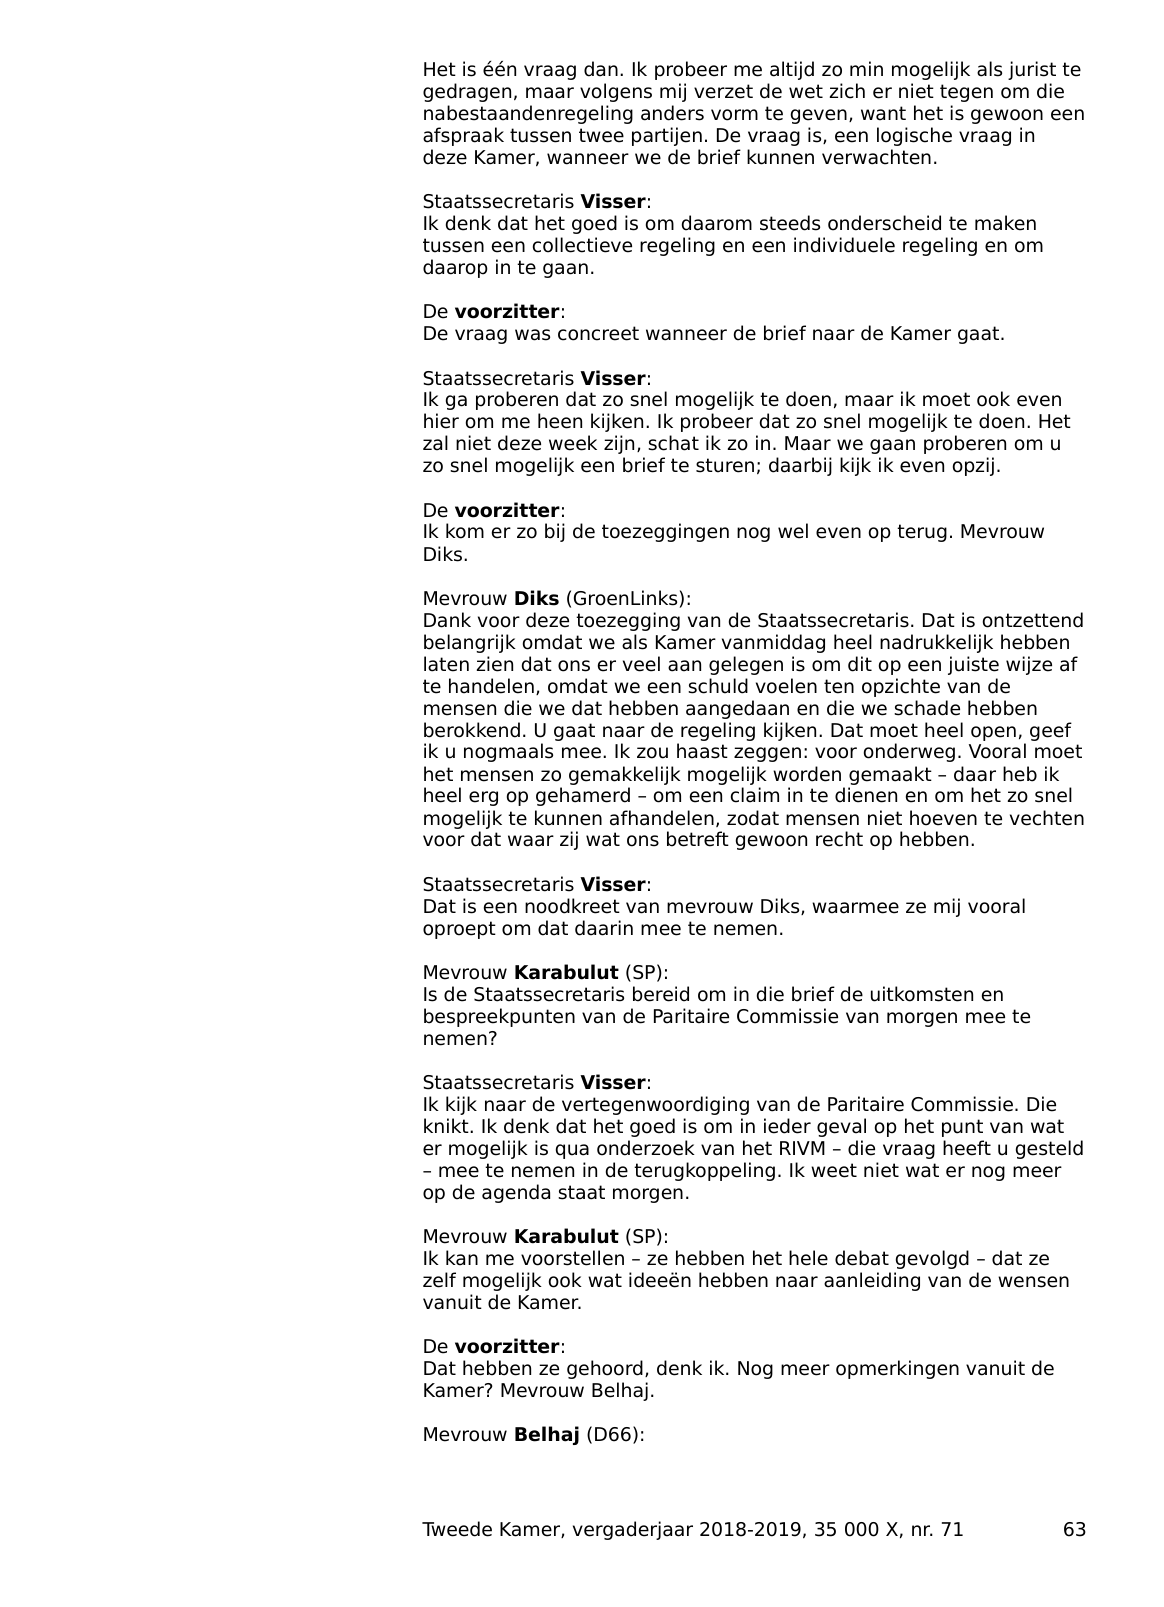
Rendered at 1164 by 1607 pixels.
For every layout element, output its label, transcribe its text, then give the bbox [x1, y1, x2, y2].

text De voorzitter: [422, 499, 1087, 521]
text Ik denk dat het goed is om daarom steeds onderscheid te maken tussen een collectieve regeling en een individuele regeling en om daarop in te gaan. [422, 213, 1087, 279]
text Mevrouw Belhaj (D66): [422, 1424, 1087, 1446]
text Staatssecretaris Visser: [422, 1072, 1087, 1094]
text Is de Staatssecretaris bereid om in die brief de uitkomsten en bespreekpunten van de Paritaire Commissie van morgen mee te nemen? [422, 984, 1087, 1049]
text Dank voor deze toezegging van de Staatssecretaris. Dat is ontzettend belangrijk omdat we als Kamer vanmiddag heel nadrukkelijk hebben laten zien dat ons er veel aan gelegen is om dit op een juiste wijze af te handelen, omdat we een schuld voelen ten opzichte van de mensen die we dat hebben aangedaan en die we schade hebben berokkend. U gaat naar de regeling kijken. Dat moet heel open, geef ik u nogmaals mee. Ik zou haast zeggen: voor onderweg. Vooral moet het mensen zo gemakkelijk mogelijk worden gemaakt – daar heb ik heel erg op gehamerd – om een claim in te dienen en om het zo snel mogelijk te kunnen afhandelen, zodat mensen niet hoeven te vechten voor dat waar zij wat ons betreft gewoon recht op hebben. [422, 609, 1087, 851]
text Ik kom er zo bij de toezeggingen nog wel even op terug. Mevrouw Diks. [422, 521, 1087, 565]
text Mevrouw Karabulut (SP): [422, 962, 1087, 984]
text De voorzitter: [422, 1336, 1087, 1358]
text De vraag was concreet wanneer de brief naar de Kamer gaat. [422, 323, 1087, 345]
text De voorzitter: [422, 301, 1087, 323]
text Ik kijk naar de vertegenwoordiging van de Paritaire Commissie. Die knikt. Ik denk dat het goed is om in ieder geval op het punt van wat er mogelijk is qua onderzoek van het RIVM – die vraag heeft u gesteld – mee te nemen in de terugkoppeling. Ik weet niet wat er nog meer op de agenda staat morgen. [422, 1094, 1087, 1204]
text Staatssecretaris Visser: [422, 873, 1087, 896]
text Het is één vraag dan. Ik probeer me altijd zo min mogelijk als jurist te gedragen, maar volgens mij verzet de wet zich er niet tegen om die nabestaandenregeling anders vorm te geven, want het is gewoon een afspraak tussen twee partijen. De vraag is, een logische vraag in deze Kamer, wanneer we de brief kunnen verwachten. [422, 59, 1087, 169]
text Staatssecretaris Visser: [422, 191, 1087, 213]
text Ik ga proberen dat zo snel mogelijk te doen, maar ik moet ook even hier om me heen kijken. Ik probeer dat zo snel mogelijk te doen. Het zal niet deze week zijn, schat ik zo in. Maar we gaan proberen om u zo snel mogelijk een brief te sturen; daarbij kijk ik even opzij. [422, 389, 1087, 477]
text Mevrouw Diks (GroenLinks): [422, 588, 1087, 609]
text Dat hebben ze gehoord, denk ik. Nog meer opmerkingen vanuit de Kamer? Mevrouw Belhaj. [422, 1358, 1087, 1402]
text Staatssecretaris Visser: [422, 367, 1087, 389]
text Mevrouw Karabulut (SP): [422, 1226, 1087, 1248]
text Dat is een noodkreet van mevrouw Diks, waarmee ze mij vooral oproept om dat daarin mee te nemen. [422, 896, 1087, 939]
text Ik kan me voorstellen – ze hebben het hele debat gevolgd – dat ze zelf mogelijk ook wat ideeën hebben naar aanleiding van de wensen vanuit de Kamer. [422, 1248, 1087, 1314]
